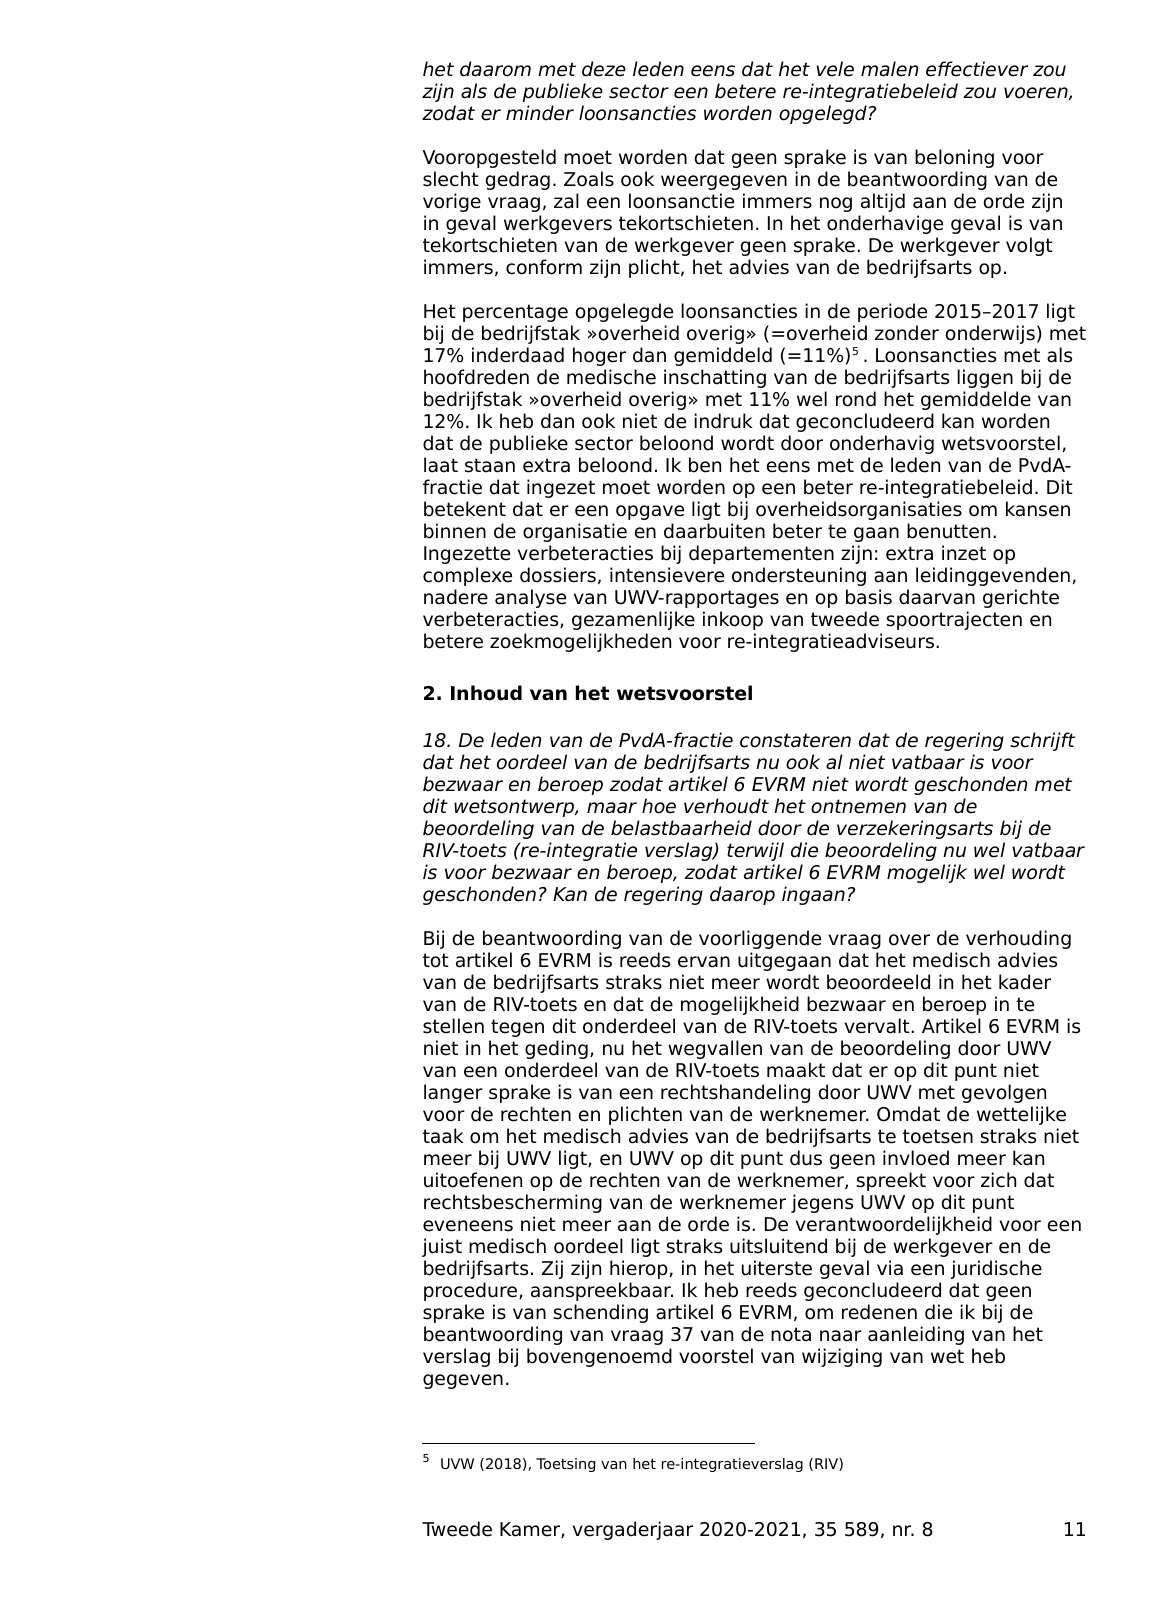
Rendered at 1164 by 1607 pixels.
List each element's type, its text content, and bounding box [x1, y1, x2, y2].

text UVW (2018), Toetsing van het re-integratieverslag (RIV) [422, 1452, 1087, 1474]
text Bij de beantwoording van de voorliggende vraag over de verhouding tot artikel 6 EVRM is reeds ervan uitgegaan dat het medisch advies van de bedrijfsarts straks niet meer wordt beoordeeld in het kader van de RIV-toets en dat de mogelijkheid bezwaar en beroep in te stellen tegen dit onderdeel van de RIV-toets vervalt. Artikel 6 EVRM is niet in het geding, nu het wegvallen van de beoordeling door UWV van een onderdeel van de RIV-toets maakt dat er op dit punt niet langer sprake is van een rechtshandeling door UWV met gevolgen voor de rechten en plichten van de werknemer. Omdat de wettelijke taak om het medisch advies van de bedrijfsarts te toetsen straks niet meer bij UWV ligt, en UWV op dit punt dus geen invloed meer kan uitoefenen op de rechten van de werknemer, spreekt voor zich dat rechtsbescherming van de werknemer jegens UWV op dit punt eveneens niet meer aan de orde is. De verantwoordelijkheid voor een juist medisch oordeel ligt straks uitsluitend bij de werkgever en de bedrijfsarts. Zij zijn hierop, in het uiterste geval via een juridische procedure, aanspreekbaar. Ik heb reeds geconcludeerd dat geen sprake is van schending artikel 6 EVRM, om redenen die ik bij de beantwoording van vraag 37 van de nota naar aanleiding van het verslag bij bovengenoemd voorstel van wijziging van wet heb gegeven. [422, 928, 1087, 1389]
text 18. De leden van de PvdA-fractie constateren dat de regering schrijft dat het oordeel van de bedrijfsarts nu ook al niet vatbaar is voor bezwaar en beroep zodat artikel 6 EVRM niet wordt geschonden met dit wetsontwerp, maar hoe verhoudt het ontnemen van de beoordeling van de belastbaarheid door de verzekeringsarts bij de RIV-toets (re-integratie verslag) terwijl die beoordeling nu wel vatbaar is voor bezwaar en beroep, zodat artikel 6 EVRM mogelijk wel wordt geschonden? Kan de regering daarop ingaan? [422, 730, 1087, 906]
subtitle 2. Inhoud van het wetsvoorstel [422, 683, 1087, 705]
text het daarom met deze leden eens dat het vele malen effectiever zou zijn als de publieke sector een betere re-integratiebeleid zou voeren, zodat er minder loonsancties worden opgelegd? [422, 59, 1087, 125]
text Het percentage opgelegde loonsancties in de periode 2015–2017 ligt bij de bedrijfstak »overheid overig» (=overheid zonder onderwijs) met 17% inderdaad hoger dan gemiddeld (=11%). Loonsancties met als hoofdreden de medische inschatting van de bedrijfsarts liggen bij de bedrijfstak »overheid overig» met 11% wel rond het gemiddelde van 12%. Ik heb dan ook niet de indruk dat geconcludeerd kan worden dat de publieke sector beloond wordt door onderhavig wetsvoorstel, laat staan extra beloond. Ik ben het eens met de leden van de PvdA-fractie dat ingezet moet worden op een beter re-integratiebeleid. Dit betekent dat er een opgave ligt bij overheidsorganisaties om kansen binnen de organisatie en daarbuiten beter te gaan benutten. Ingezette verbeteracties bij departementen zijn: extra inzet op complexe dossiers, intensievere ondersteuning aan leidinggevenden, nadere analyse van UWV-rapportages en op basis daarvan gerichte verbeteracties, gezamenlijke inkoop van tweede spoortrajecten en betere zoekmogelijkheden voor re-integratieadviseurs. [422, 301, 1087, 653]
text Vooropgesteld moet worden dat geen sprake is van beloning voor slecht gedrag. Zoals ook weergegeven in de beantwoording van de vorige vraag, zal een loonsanctie immers nog altijd aan de orde zijn in geval werkgevers tekortschieten. In het onderhavige geval is van tekortschieten van de werkgever geen sprake. De werkgever volgt immers, conform zijn plicht, het advies van de bedrijfsarts op. [422, 147, 1087, 279]
